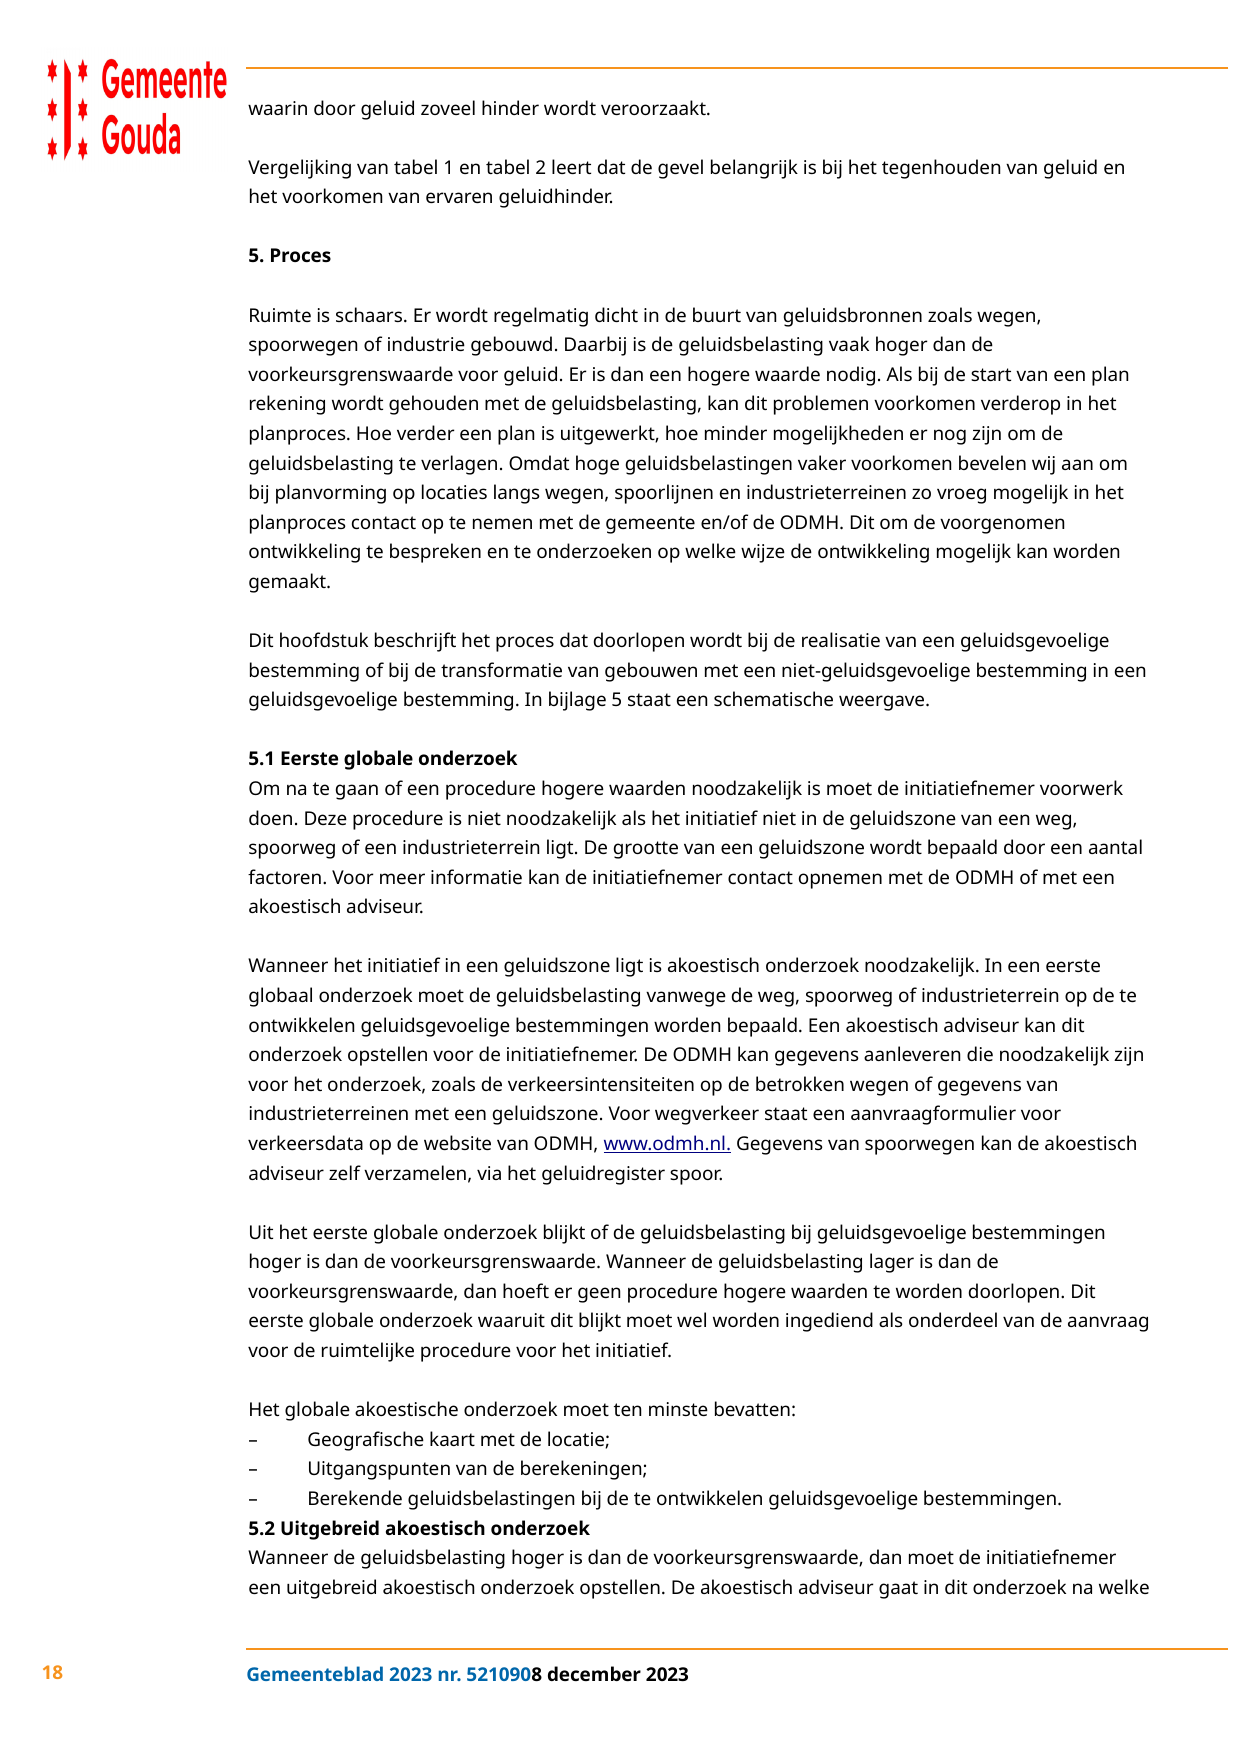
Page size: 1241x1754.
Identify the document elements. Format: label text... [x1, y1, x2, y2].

text 5.1 Eerste globale onderzoek [248, 746, 1152, 771]
text 5.2 Uitgebreid akoestisch onderzoek [248, 1515, 1152, 1541]
list Berekende geluidsbelastingen bij de te ontwikkelen geluidsgevoelige bestemmingen. [248, 1485, 1152, 1511]
text Wanneer het initiatief in een geluidszone ligt is akoestisch onderzoek noodzakelijk. In een eerste globaal onderzoek moet de geluidsbelasting vanwege de weg, spoorweg of industrieterrein op de te ontwikkelen geluidsgevoelige bestemmingen worden bepaald. Een akoestisch adviseur kan dit onderzoek opstellen voor de initiatiefnemer. De ODMH kan gegevens aanleveren die noodzakelijk zijn voor het onderzoek, zoals de verkeersintensiteiten op de betrokken wegen of gegevens van industrieterreinen met een geluidszone. Voor wegverkeer staat een aanvraagformulier voor verkeersdata op de website van ODMH, www.odmh.nl. Gegevens van spoorwegen kan de akoestisch adviseur zelf verzamelen, via het geluidregister spoor. [248, 953, 1152, 1186]
text waarin door geluid zoveel hinder wordt veroorzaakt. [248, 95, 1152, 121]
text 5. Proces [248, 243, 1152, 268]
list Uitgangspunten van de berekeningen; [248, 1456, 1152, 1481]
picture [41, 47, 231, 172]
text Ruimte is schaars. Er wordt regelmatig dicht in de buurt van geluidsbronnen zoals wegen, spoorwegen of industrie gebouwd. Daarbij is de geluidsbelasting vaak hoger dan de voorkeursgrenswaarde voor geluid. Er is dan een hogere waarde nodig. Als bij de start van een plan rekening wordt gehouden met de geluidsbelasting, kan dit problemen voorkomen verderop in het planproces. Hoe verder een plan is uitgewerkt, hoe minder mogelijkheden er nog zijn om de geluidsbelasting te verlagen. Omdat hoge geluidsbelastingen vaker voorkomen bevelen wij aan om bij planvorming op locaties langs wegen, spoorlijnen en industrieterreinen zo vroeg mogelijk in het planproces contact op te nemen met de gemeente en/of de ODMH. Dit om de voorgenomen ontwikkeling te bespreken en te onderzoeken op welke wijze de ontwikkeling mogelijk kan worden gemaakt. [248, 302, 1152, 594]
text Om na te gaan of een procedure hogere waarden noodzakelijk is moet de initiatiefnemer voorwerk doen. Deze procedure is niet noodzakelijk als het initiatief niet in de geluidszone van een weg, spoorweg of een industrieterrein ligt. De grootte van een geluidszone wordt bepaald door een aantal factoren. Voor meer informatie kan de initiatiefnemer contact opnemen met de ODMH of met een akoestisch adviseur. [248, 775, 1152, 919]
text Dit hoofdstuk beschrijft het proces dat doorlopen wordt bij de realisatie van een geluidsgevoelige bestemming of bij de transformatie van gebouwen met een niet-geluidsgevoelige bestemming in een geluidsgevoelige bestemming. In bijlage 5 staat een schematische weergave. [248, 627, 1152, 712]
list Geografische kaart met de locatie; [248, 1426, 1152, 1452]
text Uit het eerste globale onderzoek blijkt of de geluidsbelasting bij geluidsgevoelige bestemmingen hoger is dan de voorkeursgrenswaarde. Wanneer de geluidsbelasting lager is dan de voorkeursgrenswaarde, dan hoeft er geen procedure hogere waarden te worden doorlopen. Dit eerste globale onderzoek waaruit dit blijkt moet wel worden ingediend als onderdeel van de aanvraag voor de ruimtelijke procedure voor het initiatief. [248, 1219, 1152, 1363]
text Vergelijking van tabel 1 en tabel 2 leert dat de gevel belangrijk is bij het tegenhouden van geluid en het voorkomen van ervaren geluidhinder. [248, 154, 1152, 209]
text Wanneer de geluidsbelasting hoger is dan de voorkeursgrenswaarde, dan moet de initiatiefnemer een uitgebreid akoestisch onderzoek opstellen. De akoestisch adviseur gaat in dit onderzoek na welke [248, 1544, 1152, 1600]
text Het globale akoestische onderzoek moet ten minste bevatten: [248, 1396, 1152, 1422]
